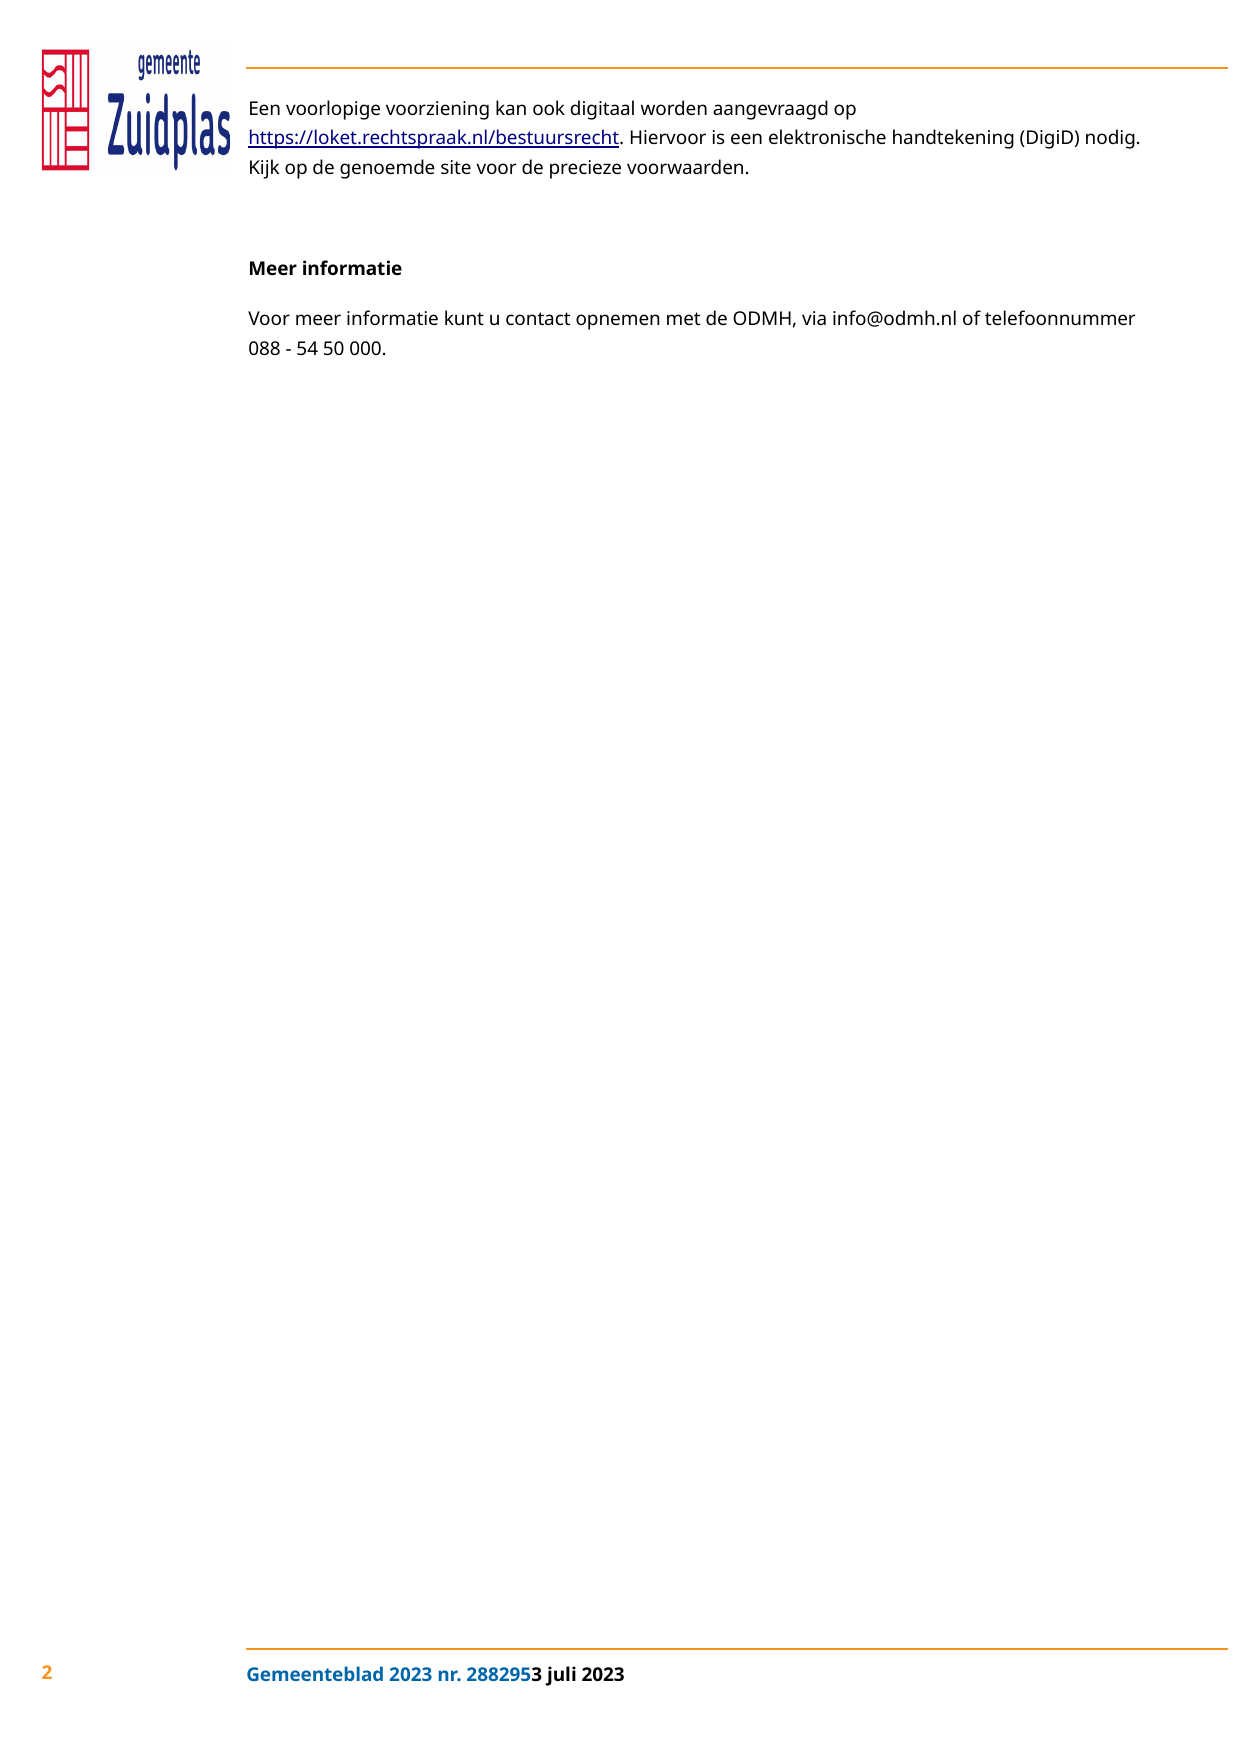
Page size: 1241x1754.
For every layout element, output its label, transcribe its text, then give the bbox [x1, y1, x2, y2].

text Een voorlopige voorziening kan ook digitaal worden aangevraagd op https://loket.rechtspraak.nl/bestuursrecht. Hiervoor is een elektronische handtekening (DigiD) nodig. Kijk op de genoemde site voor de precieze voorwaarden. [248, 95, 1152, 180]
text Meer informatie [248, 255, 1152, 281]
text Voor meer informatie kunt u contact opnemen met de ODMH, via info@odmh.nl of telefoonnummer 088 - 54 50 000. [248, 305, 1152, 361]
picture [41, 47, 231, 172]
